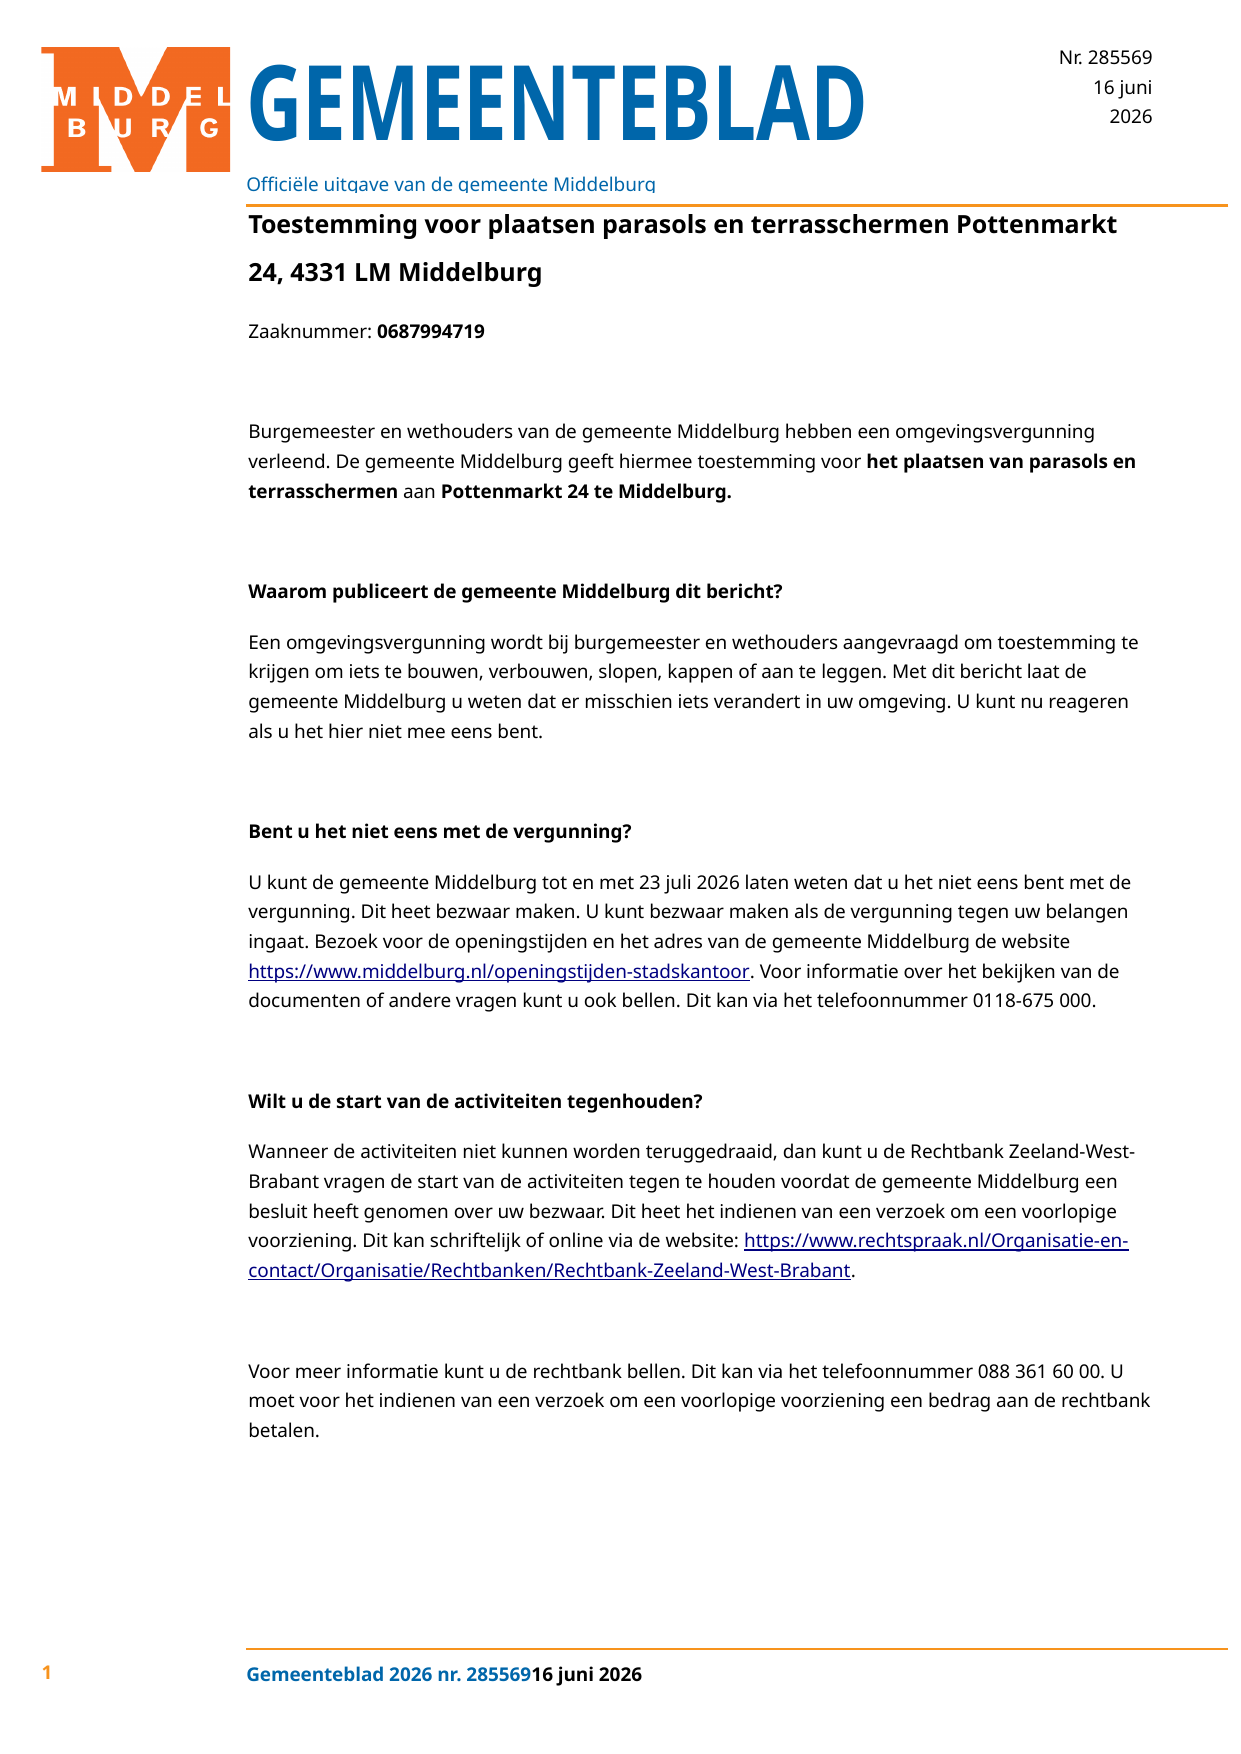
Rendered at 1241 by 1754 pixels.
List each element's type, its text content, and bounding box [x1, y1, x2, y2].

text Toestemming voor plaatsen parasols en terrasschermen Pottenmarkt 24, 4331 LM Middelburg [248, 207, 1152, 288]
text Wilt u de start van de activiteiten tegenhouden? [248, 1088, 1152, 1114]
text Bent u het niet eens met de vergunning? [248, 819, 1152, 844]
picture [41, 47, 231, 172]
text Waarom publiceert de gemeente Middelburg dit bericht? [248, 579, 1152, 604]
text Een omgevingsvergunning wordt bij burgemeester en wethouders aangevraagd om toestemming te krijgen om iets te bouwen, verbouwen, slopen, kappen of aan te leggen. Met dit bericht laat de gemeente Middelburg u weten dat er misschien iets verandert in uw omgeving. U kunt nu reageren als u het hier niet mee eens bent. [248, 629, 1152, 744]
text Voor meer informatie kunt u de rechtbank bellen. Dit kan via het telefoonnummer 088 361 60 00. U moet voor het indienen van een verzoek om een voorlopige voorziening een bedrag aan de rechtbank betalen. [248, 1358, 1152, 1443]
text U kunt de gemeente Middelburg tot en met 23 juli 2026 laten weten dat u het niet eens bent met de vergunning. Dit heet bezwaar maken. U kunt bezwaar maken als de vergunning tegen uw belangen ingaat. Bezoek voor de openingstijden en het adres van de gemeente Middelburg de website https://www.middelburg.nl/openingstijden-stadskantoor. Voor informatie over het bekijken van de documenten of andere vragen kunt u ook bellen. Dit kan via het telefoonnummer 0118-675 000. [248, 869, 1152, 1013]
text Wanneer de activiteiten niet kunnen worden teruggedraaid, dan kunt u de Rechtbank Zeeland-West-Brabant vragen de start van de activiteiten tegen te houden voordat de gemeente Middelburg een besluit heeft genomen over uw bezwaar. Dit heet het indienen van een verzoek om een voorlopige voorziening. Dit kan schriftelijk of online via de website: https://www.rechtspraak.nl/Organisatie-en-contact/Organisatie/Rechtbanken/Rechtbank-Zeeland-West-Brabant. [248, 1139, 1152, 1283]
text Zaaknummer: 0687994719 [248, 318, 1152, 344]
text Burgemeester en wethouders van de gemeente Middelburg hebben een omgevingsvergunning verleend. De gemeente Middelburg geeft hiermee toestemming voor het plaatsen van parasols en terrasschermen aan Pottenmarkt 24 te Middelburg. [248, 419, 1152, 504]
